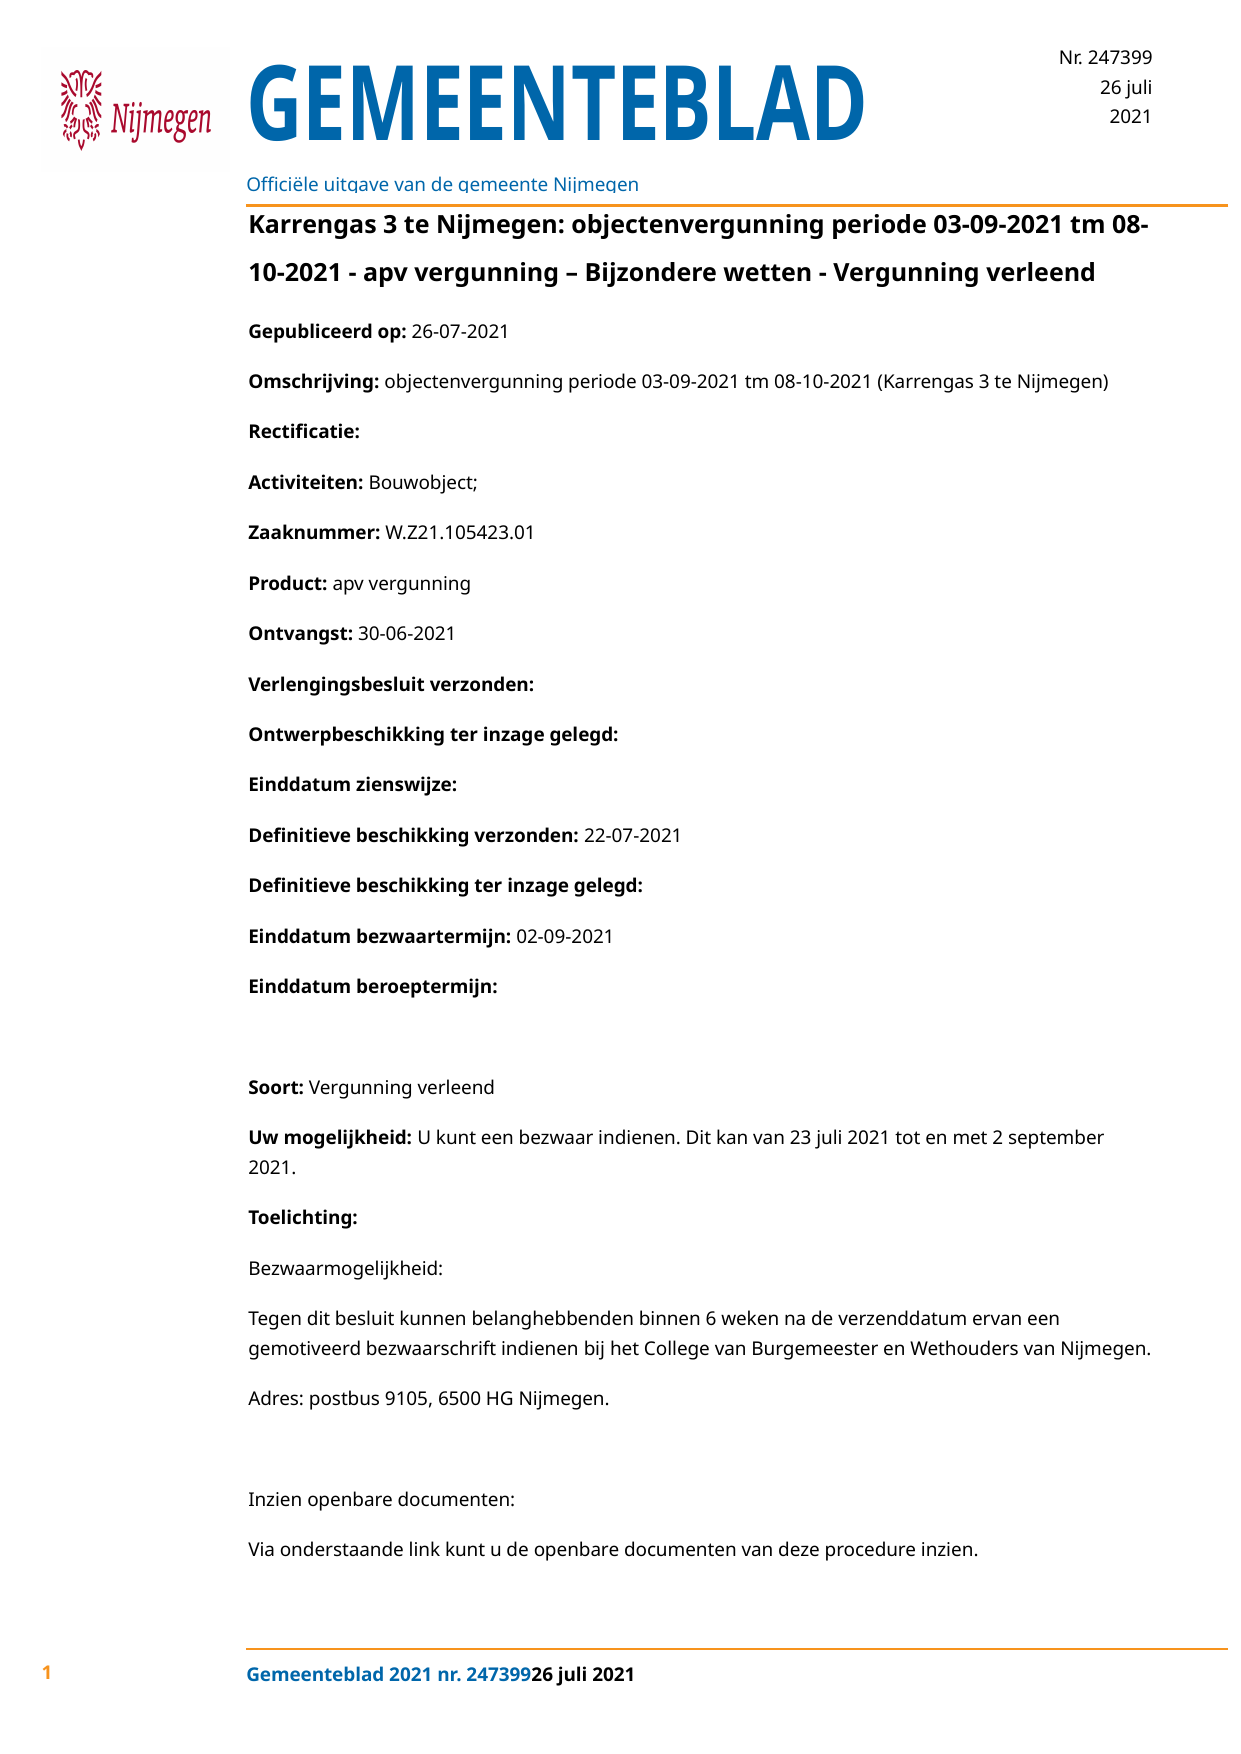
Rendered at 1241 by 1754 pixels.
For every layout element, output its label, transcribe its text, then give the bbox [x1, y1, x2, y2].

picture [41, 47, 231, 172]
text Omschrijving: objectenvergunning periode 03-09-2021 tm 08-10-2021 (Karrengas 3 te Nijmegen) [248, 368, 1152, 394]
text Adres: postbus 9105, 6500 HG Nijmegen. [248, 1385, 1152, 1411]
text Einddatum zienswijze: [248, 772, 1152, 797]
text Ontvangst: 30-06-2021 [248, 620, 1152, 646]
text Definitieve beschikking verzonden: 22-07-2021 [248, 822, 1152, 848]
text Rectificatie: [248, 419, 1152, 444]
text Karrengas 3 te Nijmegen: objectenvergunning periode 03-09-2021 tm 08-10-2021 - apv vergunning – Bijzondere wetten - Vergunning verleend [248, 207, 1152, 288]
text Bezwaarmogelijkheid: [248, 1255, 1152, 1281]
text Uw mogelijkheid: U kunt een bezwaar indienen. Dit kan van 23 juli 2021 tot en met 2 september 2021. [248, 1124, 1152, 1180]
text Soort: Vergunning verleend [248, 1074, 1152, 1100]
text Verlengingsbesluit verzonden: [248, 671, 1152, 697]
text Einddatum beroeptermijn: [248, 973, 1152, 999]
text Product: apv vergunning [248, 570, 1152, 596]
text Activiteiten: Bouwobject; [248, 469, 1152, 495]
text Ontwerpbeschikking ter inzage gelegd: [248, 721, 1152, 747]
text Tegen dit besluit kunnen belanghebbenden binnen 6 weken na de verzenddatum ervan een gemotiveerd bezwaarschrift indienen bij het College van Burgemeester en Wethouders van Nijmegen. [248, 1305, 1152, 1361]
text Inzien openbare documenten: [248, 1486, 1152, 1512]
text Zaaknummer: W.Z21.105423.01 [248, 519, 1152, 545]
text Definitieve beschikking ter inzage gelegd: [248, 872, 1152, 898]
text Einddatum bezwaartermijn: 02-09-2021 [248, 923, 1152, 949]
text Via onderstaande link kunt u de openbare documenten van deze procedure inzien. [248, 1537, 1152, 1562]
text Toelichting: [248, 1204, 1152, 1230]
text Gepubliceerd op: 26-07-2021 [248, 318, 1152, 344]
